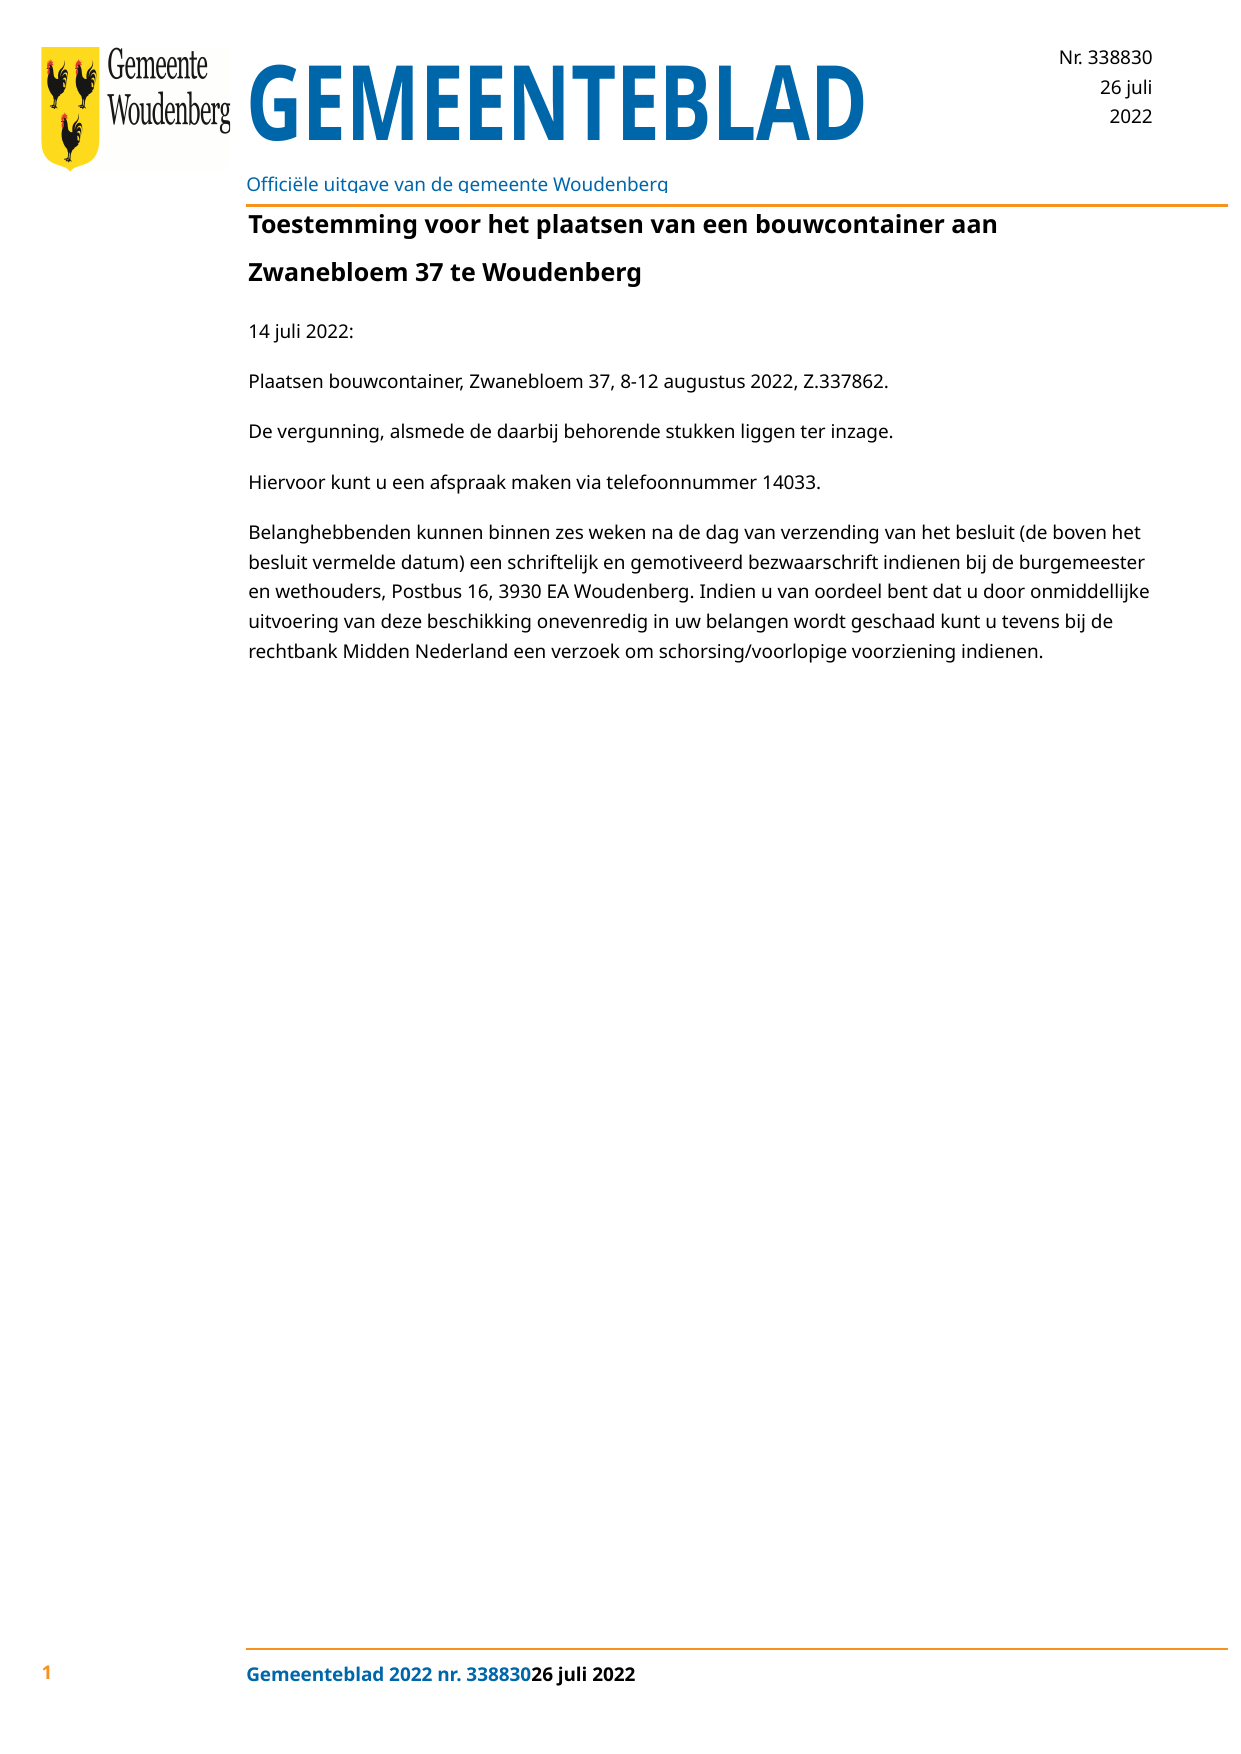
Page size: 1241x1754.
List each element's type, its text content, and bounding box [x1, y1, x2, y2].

text Belanghebbenden kunnen binnen zes weken na de dag van verzending van het besluit (de boven het besluit vermelde datum) een schriftelijk en gemotiveerd bezwaarschrift indienen bij de burgemeester en wethouders, Postbus 16, 3930 EA Woudenberg. Indien u van oordeel bent dat u door onmiddellijke uitvoering van deze beschikking onevenredig in uw belangen wordt geschaad kunt u tevens bij de rechtbank Midden Nederland een verzoek om schorsing/voorlopige voorziening indienen. [248, 519, 1152, 664]
text Toestemming voor het plaatsen van een bouwcontainer aan Zwanebloem 37 te Woudenberg [248, 207, 1152, 288]
picture [41, 47, 231, 172]
text De vergunning, alsmede de daarbij behorende stukken liggen ter inzage. [248, 419, 1152, 444]
text Plaatsen bouwcontainer, Zwanebloem 37, 8-12 augustus 2022, Z.337862. [248, 368, 1152, 394]
text 14 juli 2022: [248, 318, 1152, 344]
text Hiervoor kunt u een afspraak maken via telefoonnummer 14033. [248, 469, 1152, 495]
